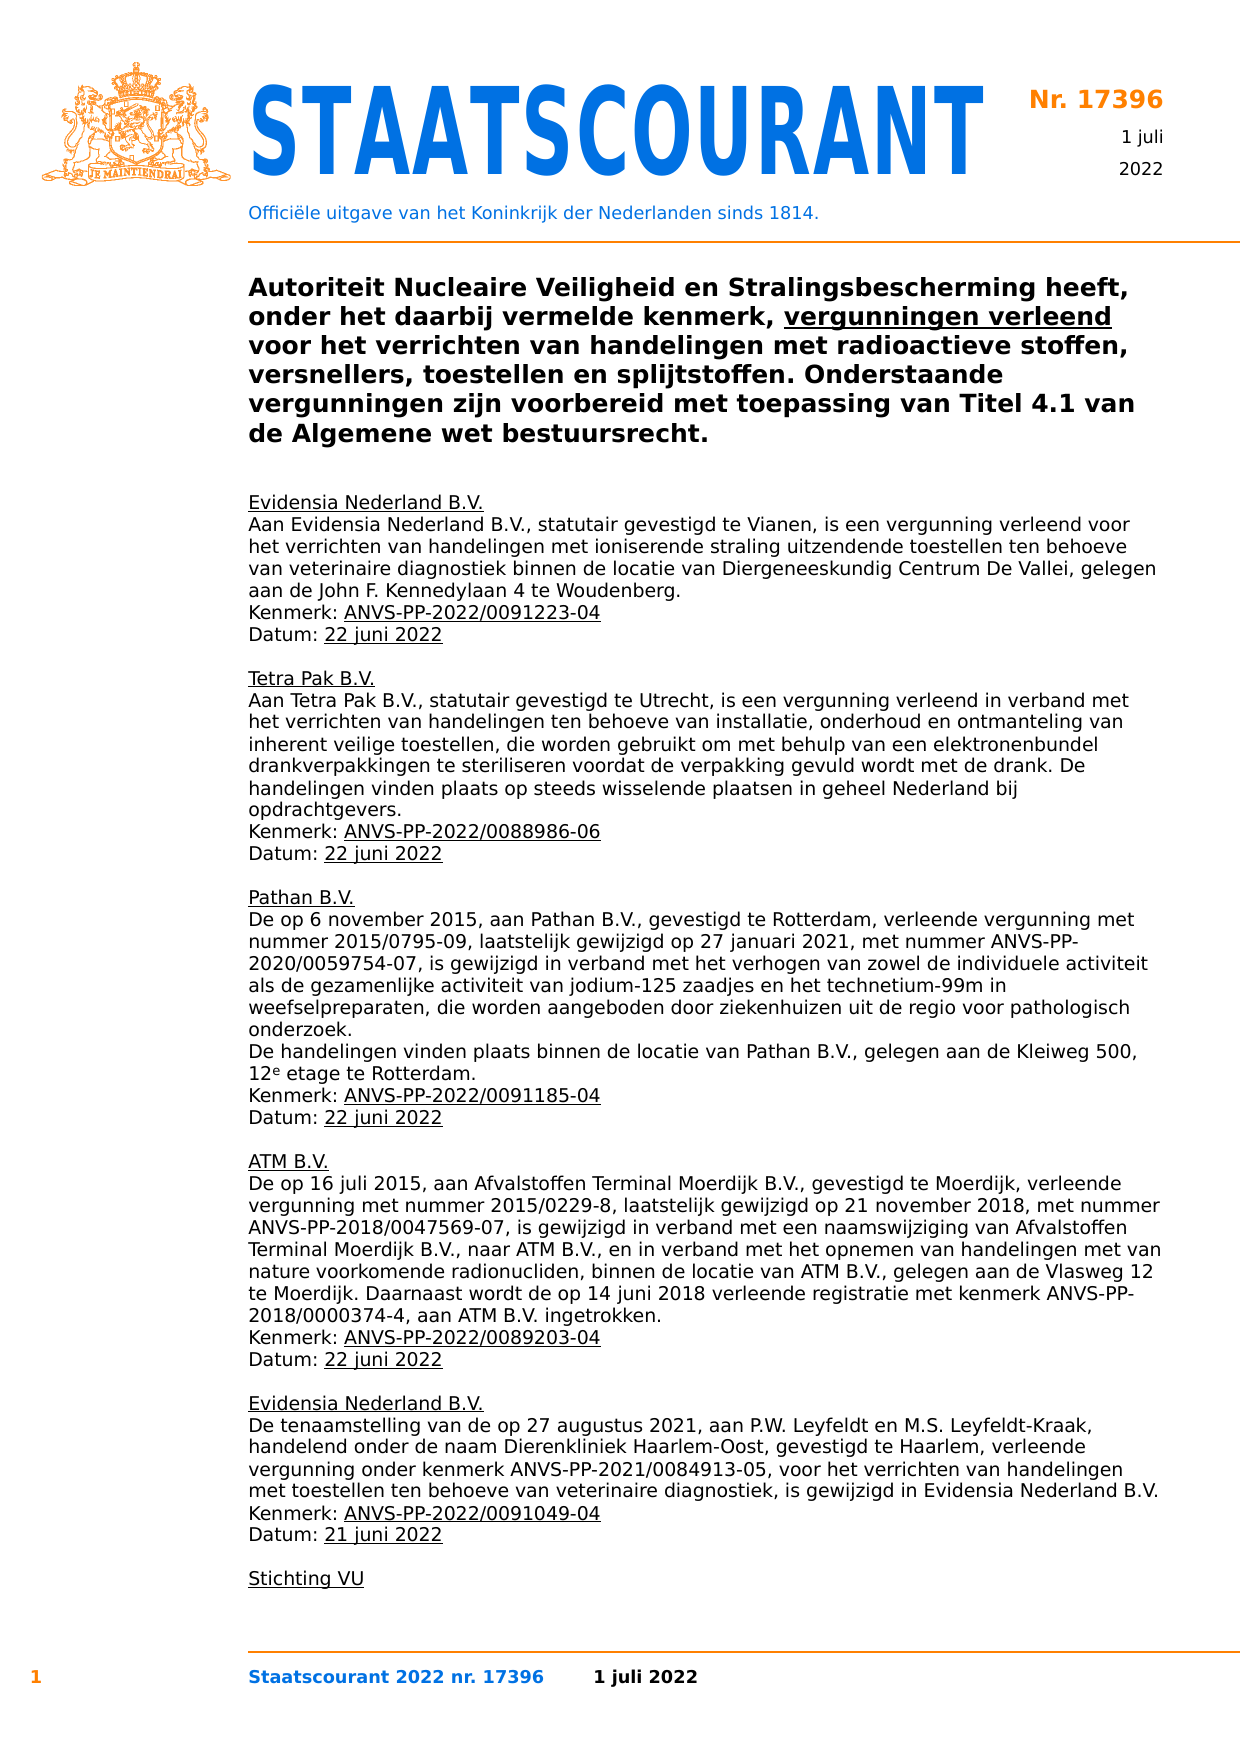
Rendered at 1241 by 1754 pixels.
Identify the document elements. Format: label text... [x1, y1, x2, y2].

text De op 6 november 2015, aan Pathan B.V., gevestigd te Rotterdam, verleende vergunning met nummer 2015/0795-09, laatstelijk gewijzigd op 27 januari 2021, met nummer ANVS-PP-2020/0059754-07, is gewijzigd in verband met het verhogen van zowel de individuele activiteit als de gezamenlijke activiteit van jodium-125 zaadjes en het technetium-99m in weefselpreparaten, die worden aangeboden door ziekenhuizen uit de regio voor pathologisch onderzoek. [248, 909, 1163, 1041]
text Datum: 22 juni 2022 [248, 843, 1163, 865]
text De tenaamstelling van de op 27 augustus 2021, aan P.W. Leyfeldt en M.S. Leyfeldt-Kraak, handelend onder de naam Dierenkliniek Haarlem-Oost, gevestigd te Haarlem, verleende vergunning onder kenmerk ANVS-PP-2021/0084913-05, voor het verrichten van handelingen met toestellen ten behoeve van veterinaire diagnostiek, is gewijzigd in Evidensia Nederland B.V. [248, 1414, 1163, 1502]
table_cell 2022 [998, 153, 1240, 203]
text Pathan B.V. [248, 887, 1163, 909]
text Kenmerk: ANVS-PP-2022/0091185-04 [248, 1085, 1163, 1107]
text Datum: 22 juni 2022 [248, 1107, 1163, 1129]
text Evidensia Nederland B.V. [248, 492, 1163, 514]
text Datum: 22 juni 2022 [248, 624, 1163, 646]
text ATM B.V. [248, 1151, 1163, 1173]
text Kenmerk: ANVS-PP-2022/0091049-04 [248, 1502, 1163, 1524]
table_cell Officiële uitgave van het Koninkrijk der Nederlanden sinds 1814. [248, 203, 1240, 241]
table_cell 1 juli [998, 121, 1240, 153]
table_header Nr. 17396 [998, 62, 1240, 121]
text Stichting VU [248, 1568, 1163, 1590]
subtitle Autoriteit Nucleaire Veiligheid en Stralingsbescherming heeft, onder het daarbij vermelde kenmerk, vergunningen verleend voor het verrichten van handelingen met radioactieve stoffen, versnellers, toestellen en splijtstoffen. Onderstaande vergunningen zijn voorbereid met toepassing van Titel 4.1 van de Algemene wet bestuursrecht. [248, 273, 1163, 448]
table_header [25, 62, 248, 241]
text Tetra Pak B.V. [248, 667, 1163, 689]
text Kenmerk: ANVS-PP-2022/0089203-04 [248, 1327, 1163, 1349]
text Evidensia Nederland B.V. [248, 1392, 1163, 1414]
text De op 16 juli 2015, aan Afvalstoffen Terminal Moerdijk B.V., gevestigd te Moerdijk, verleende vergunning met nummer 2015/0229-8, laatstelijk gewijzigd op 21 november 2018, met nummer ANVS-PP-2018/0047569-07, is gewijzigd in verband met een naamswijziging van Afvalstoffen Terminal Moerdijk B.V., naar ATM B.V., en in verband met het opnemen van handelingen met van nature voorkomende radionucliden, binnen de locatie van ATM B.V., gelegen aan de Vlasweg 12 te Moerdijk. Daarnaast wordt de op 14 juni 2018 verleende registratie met kenmerk ANVS-PP-2018/0000374-4, aan ATM B.V. ingetrokken. [248, 1173, 1163, 1327]
text Datum: 22 juni 2022 [248, 1349, 1163, 1371]
text Kenmerk: ANVS-PP-2022/0091223-04 [248, 602, 1163, 624]
text Datum: 21 juni 2022 [248, 1524, 1163, 1546]
text Aan Tetra Pak B.V., statutair gevestigd te Utrecht, is een vergunning verleend in verband met het verrichten van handelingen ten behoeve van installatie, onderhoud en ontmanteling van inherent veilige toestellen, die worden gebruikt om met behulp van een elektronenbundel drankverpakkingen te steriliseren voordat de verpakking gevuld wordt met de drank. De handelingen vinden plaats op steeds wisselende plaatsen in geheel Nederland bij opdrachtgevers. [248, 689, 1163, 821]
text De handelingen vinden plaats binnen de locatie van Pathan B.V., gelegen aan de Kleiweg 500, 12e etage te Rotterdam. [248, 1041, 1163, 1085]
picture [41, 62, 231, 186]
text Aan Evidensia Nederland B.V., statutair gevestigd te Vianen, is een vergunning verleend voor het verrichten van handelingen met ioniserende straling uitzendende toestellen ten behoeve van veterinaire diagnostiek binnen de locatie van Diergeneeskundig Centrum De Vallei, gelegen aan de John F. Kennedylaan 4 te Woudenberg. [248, 514, 1163, 602]
table_header STAATSCOURANT [248, 62, 998, 203]
text Kenmerk: ANVS-PP-2022/0088986-06 [248, 821, 1163, 843]
